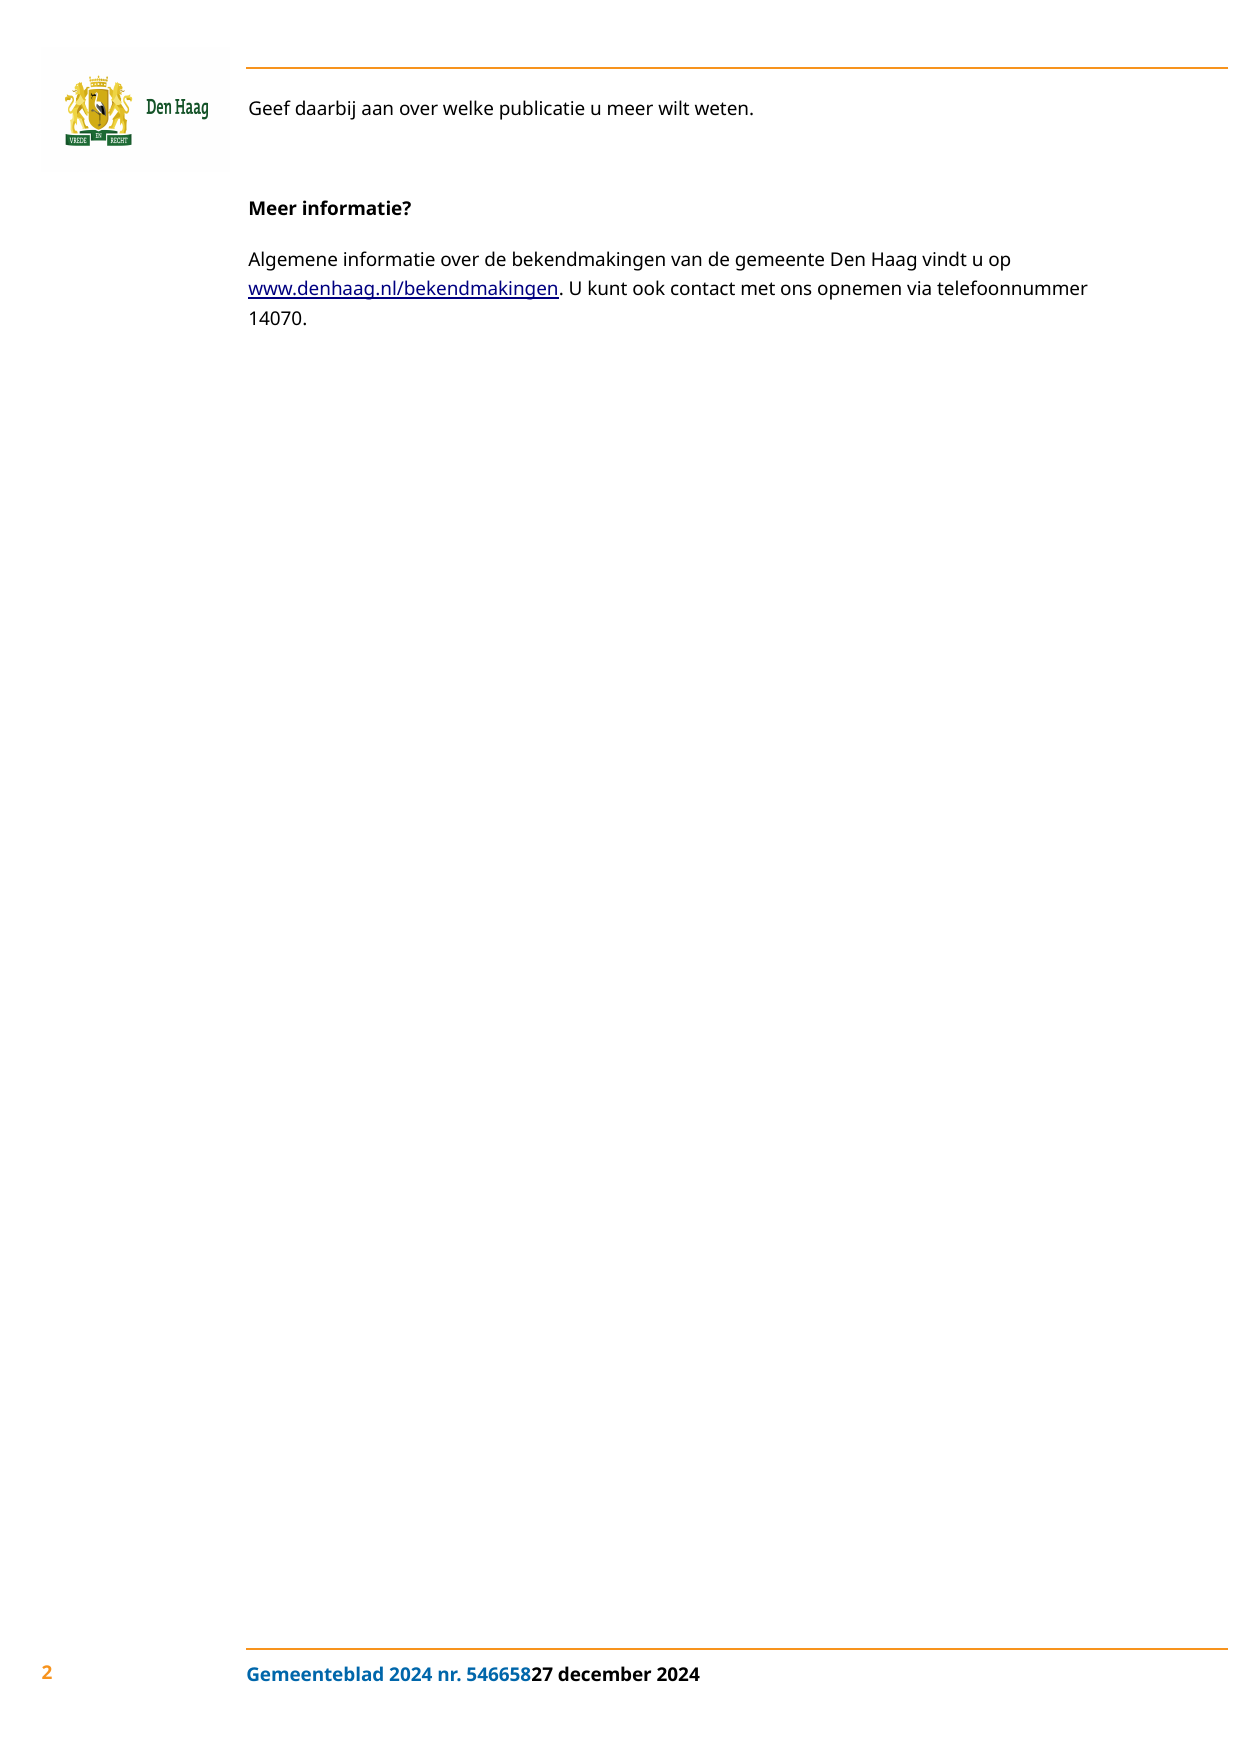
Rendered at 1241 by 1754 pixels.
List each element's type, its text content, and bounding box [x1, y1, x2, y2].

text Algemene informatie over de bekendmakingen van de gemeente Den Haag vindt u op www.denhaag.nl/bekendmakingen. U kunt ook contact met ons opnemen via telefoonnummer 14070. [248, 246, 1152, 331]
text Geef daarbij aan over welke publicatie u meer wilt weten. [248, 95, 1152, 121]
text Meer informatie? [248, 196, 1152, 221]
picture [41, 47, 231, 172]
